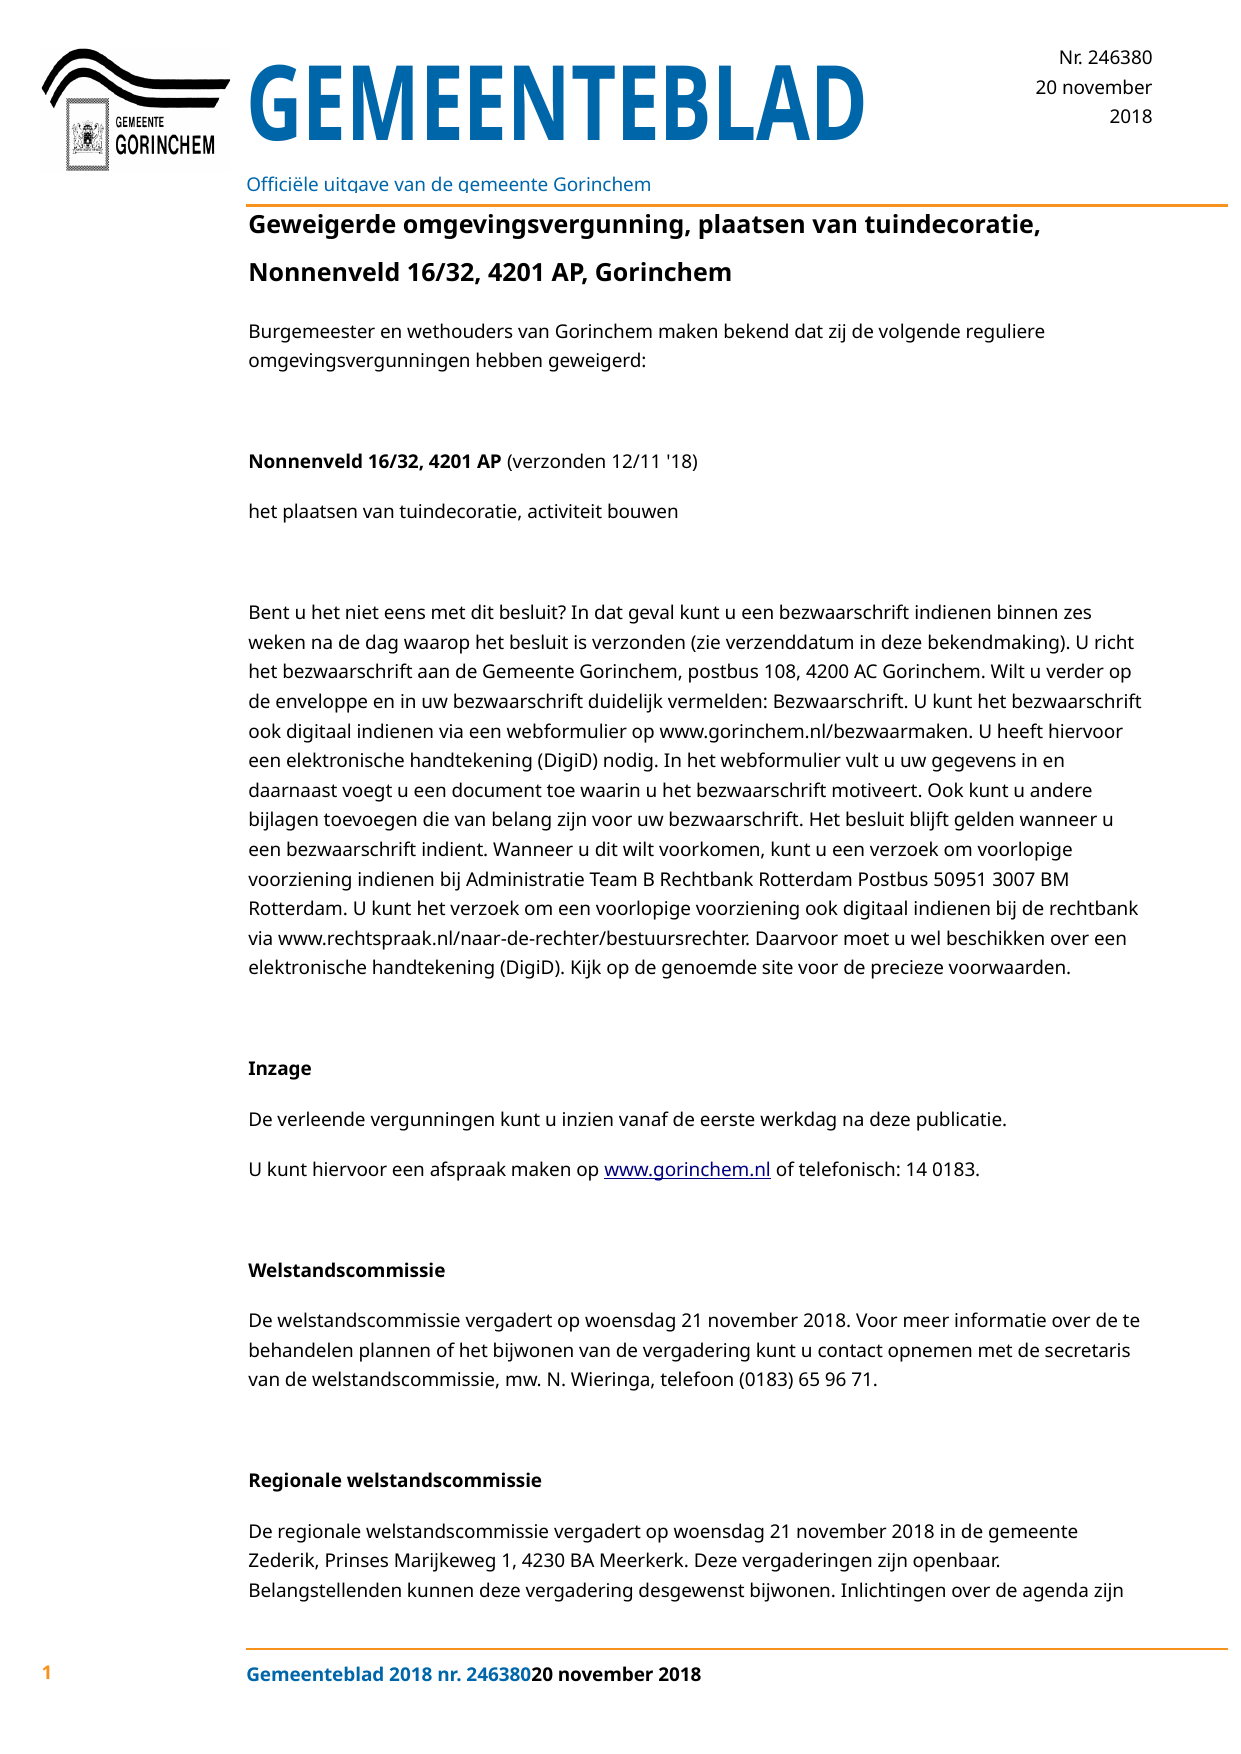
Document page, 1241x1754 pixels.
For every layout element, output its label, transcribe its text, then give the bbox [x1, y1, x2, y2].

text Geweigerde omgevingsvergunning, plaatsen van tuindecoratie, Nonnenveld 16/32, 4201 AP, Gorinchem [248, 207, 1152, 288]
text Regionale welstandscommissie [248, 1467, 1152, 1493]
text De welstandscommissie vergadert op woensdag 21 november 2018. Voor meer informatie over de te behandelen plannen of het bijwonen van de vergadering kunt u contact opnemen met de secretaris van de welstandscommissie, mw. N. Wieringa, telefoon (0183) 65 96 71. [248, 1307, 1152, 1392]
picture [41, 47, 231, 172]
text Welstandscommissie [248, 1257, 1152, 1283]
text De verleende vergunningen kunt u inzien vanaf de eerste werkdag na deze publicatie. [248, 1106, 1152, 1132]
text De regionale welstandscommissie vergadert op woensdag 21 november 2018 in de gemeente Zederik, Prinses Marijkeweg 1, 4230 BA Meerkerk. Deze vergaderingen zijn openbaar. Belangstellenden kunnen deze vergadering desgewenst bijwonen. Inlichtingen over de agenda zijn [248, 1518, 1152, 1603]
text Burgemeester en wethouders van Gorinchem maken bekend dat zij de volgende reguliere omgevingsvergunningen hebben geweigerd: [248, 318, 1152, 373]
text Nonnenveld 16/32, 4201 AP (verzonden 12/11 '18) [248, 448, 1152, 474]
text Bent u het niet eens met dit besluit? In dat geval kunt u een bezwaarschrift indienen binnen zes weken na de dag waarop het besluit is verzonden (zie verzenddatum in deze bekendmaking). U richt het bezwaarschrift aan de Gemeente Gorinchem, postbus 108, 4200 AC Gorinchem. Wilt u verder op de enveloppe en in uw bezwaarschrift duidelijk vermelden: Bezwaarschrift. U kunt het bezwaarschrift ook digitaal indienen via een webformulier op www.gorinchem.nl/bezwaarmaken. U heeft hiervoor een elektronische handtekening (DigiD) nodig. In het webformulier vult u uw gegevens in en daarnaast voegt u een document toe waarin u het bezwaarschrift motiveert. Ook kunt u andere bijlagen toevoegen die van belang zijn voor uw bezwaarschrift. Het besluit blijft gelden wanneer u een bezwaarschrift indient. Wanneer u dit wilt voorkomen, kunt u een verzoek om voorlopige voorziening indienen bij Administratie Team B Rechtbank Rotterdam Postbus 50951 3007 BM Rotterdam. U kunt het verzoek om een voorlopige voorziening ook digitaal indienen bij de rechtbank via www.rechtspraak.nl/naar-de-rechter/bestuursrechter. Daarvoor moet u wel beschikken over een elektronische handtekening (DigiD). Kijk op de genoemde site voor de precieze voorwaarden. [248, 599, 1152, 980]
text Inzage [248, 1055, 1152, 1081]
text U kunt hiervoor een afspraak maken op www.gorinchem.nl of telefonisch: 14 0183. [248, 1156, 1152, 1182]
text het plaatsen van tuindecoratie, activiteit bouwen [248, 499, 1152, 524]
